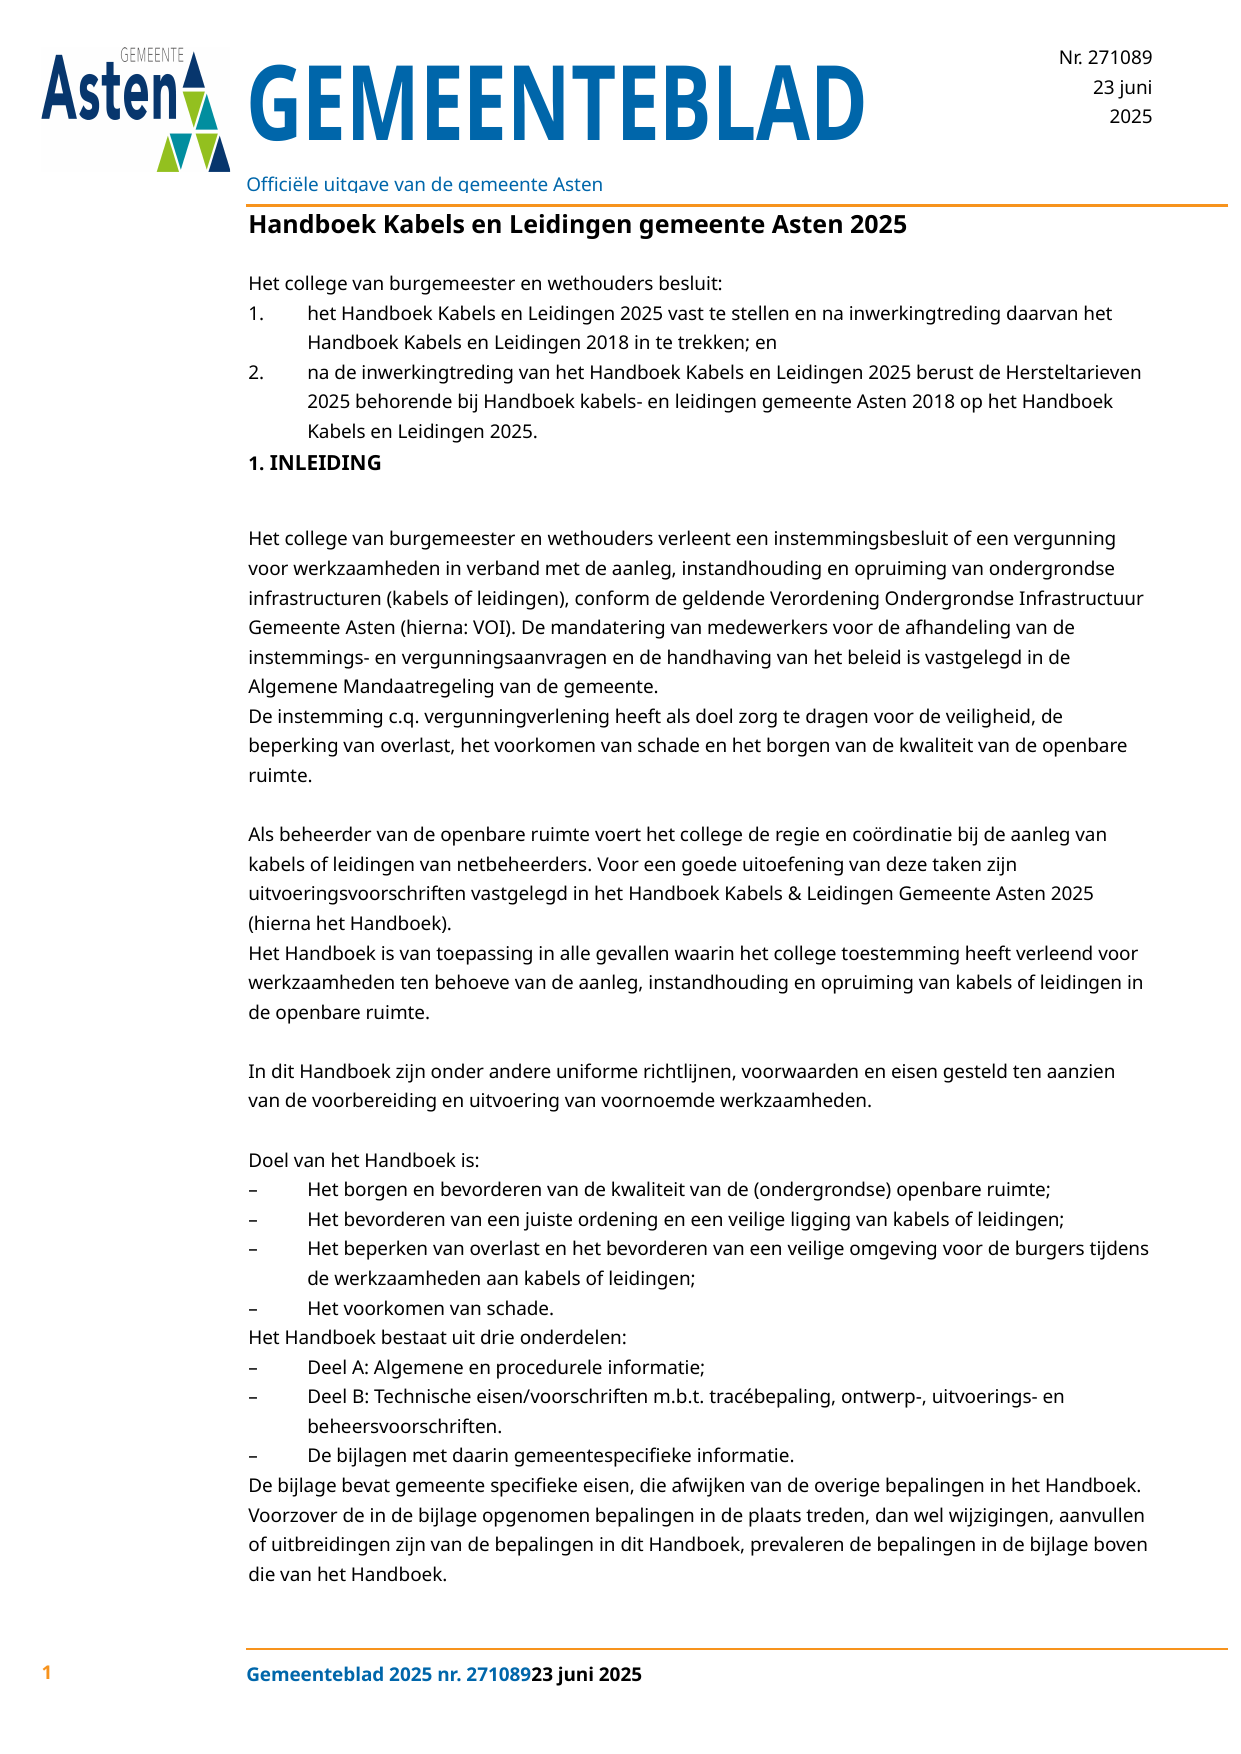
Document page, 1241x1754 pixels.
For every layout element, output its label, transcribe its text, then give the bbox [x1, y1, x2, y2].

list het Handboek Kabels en Leidingen 2025 vast te stellen en na inwerkingtreding daarvan het Handboek Kabels en Leidingen 2018 in te trekken; en [248, 300, 1152, 355]
text Doel van het Handboek is: [248, 1147, 1152, 1172]
text Als beheerder van de openbare ruimte voert het college de regie en coördinatie bij de aanleg van kabels of leidingen van netbeheerders. Voor een goede uitoefening van deze taken zijn uitvoeringsvoorschriften vastgelegd in het Handboek Kabels & Leidingen Gemeente Asten 2025 (hierna het Handboek). [248, 821, 1152, 936]
list Deel B: Technische eisen/voorschriften m.b.t. tracébepaling, ontwerp-, uitvoerings- en beheersvoorschriften. [248, 1383, 1152, 1439]
picture [41, 47, 231, 172]
text 1. INLEIDING [248, 448, 1152, 476]
list Het beperken van overlast en het bevorderen van een veilige omgeving voor de burgers tijdens de werkzaamheden aan kabels of leidingen; [248, 1236, 1152, 1291]
text Het college van burgemeester en wethouders verleent een instemmingsbesluit of een vergunning voor werkzaamheden in verband met de aanleg, instandhouding en opruiming van ondergrondse infrastructuren (kabels of leidingen), conform de geldende Verordening Ondergrondse Infrastructuur Gemeente Asten (hierna: VOI). De mandatering van medewerkers voor de afhandeling van de instemmings- en vergunningsaanvragen en de handhaving van het beleid is vastgelegd in de Algemene Mandaatregeling van de gemeente. [248, 526, 1152, 699]
list Het voorkomen van schade. [248, 1295, 1152, 1320]
text De bijlage bevat gemeente specifieke eisen, die afwijken van de overige bepalingen in het Handboek. Voorzover de in de bijlage opgenomen bepalingen in de plaats treden, dan wel wijzigingen, aanvullen of uitbreidingen zijn van de bepalingen in dit Handboek, prevaleren de bepalingen in de bijlage boven die van het Handboek. [248, 1472, 1152, 1587]
text Het Handboek bestaat uit drie onderdelen: [248, 1324, 1152, 1350]
text Het college van burgemeester en wethouders besluit: [248, 270, 1152, 296]
list De bijlagen met daarin gemeentespecifieke informatie. [248, 1443, 1152, 1468]
list Het bevorderen van een juiste ordening en een veilige ligging van kabels of leidingen; [248, 1206, 1152, 1232]
list Het borgen en bevorderen van de kwaliteit van de (ondergrondse) openbare ruimte; [248, 1176, 1152, 1202]
list na de inwerkingtreding van het Handboek Kabels en Leidingen 2025 berust de Hersteltarieven 2025 behorende bij Handboek kabels- en leidingen gemeente Asten 2018 op het Handboek Kabels en Leidingen 2025. [248, 359, 1152, 444]
text In dit Handboek zijn onder andere uniforme richtlijnen, voorwaarden en eisen gesteld ten aanzien van de voorbereiding en uitvoering van voornoemde werkzaamheden. [248, 1058, 1152, 1113]
text De instemming c.q. vergunningverlening heeft als doel zorg te dragen voor de veiligheid, de beperking van overlast, het voorkomen van schade en het borgen van de kwaliteit van de openbare ruimte. [248, 703, 1152, 788]
text Handboek Kabels en Leidingen gemeente Asten 2025 [248, 207, 1152, 241]
text Het Handboek is van toepassing in alle gevallen waarin het college toestemming heeft verleend voor werkzaamheden ten behoeve van de aanleg, instandhouding en opruiming van kabels of leidingen in de openbare ruimte. [248, 940, 1152, 1024]
list Deel A: Algemene en procedurele informatie; [248, 1354, 1152, 1379]
